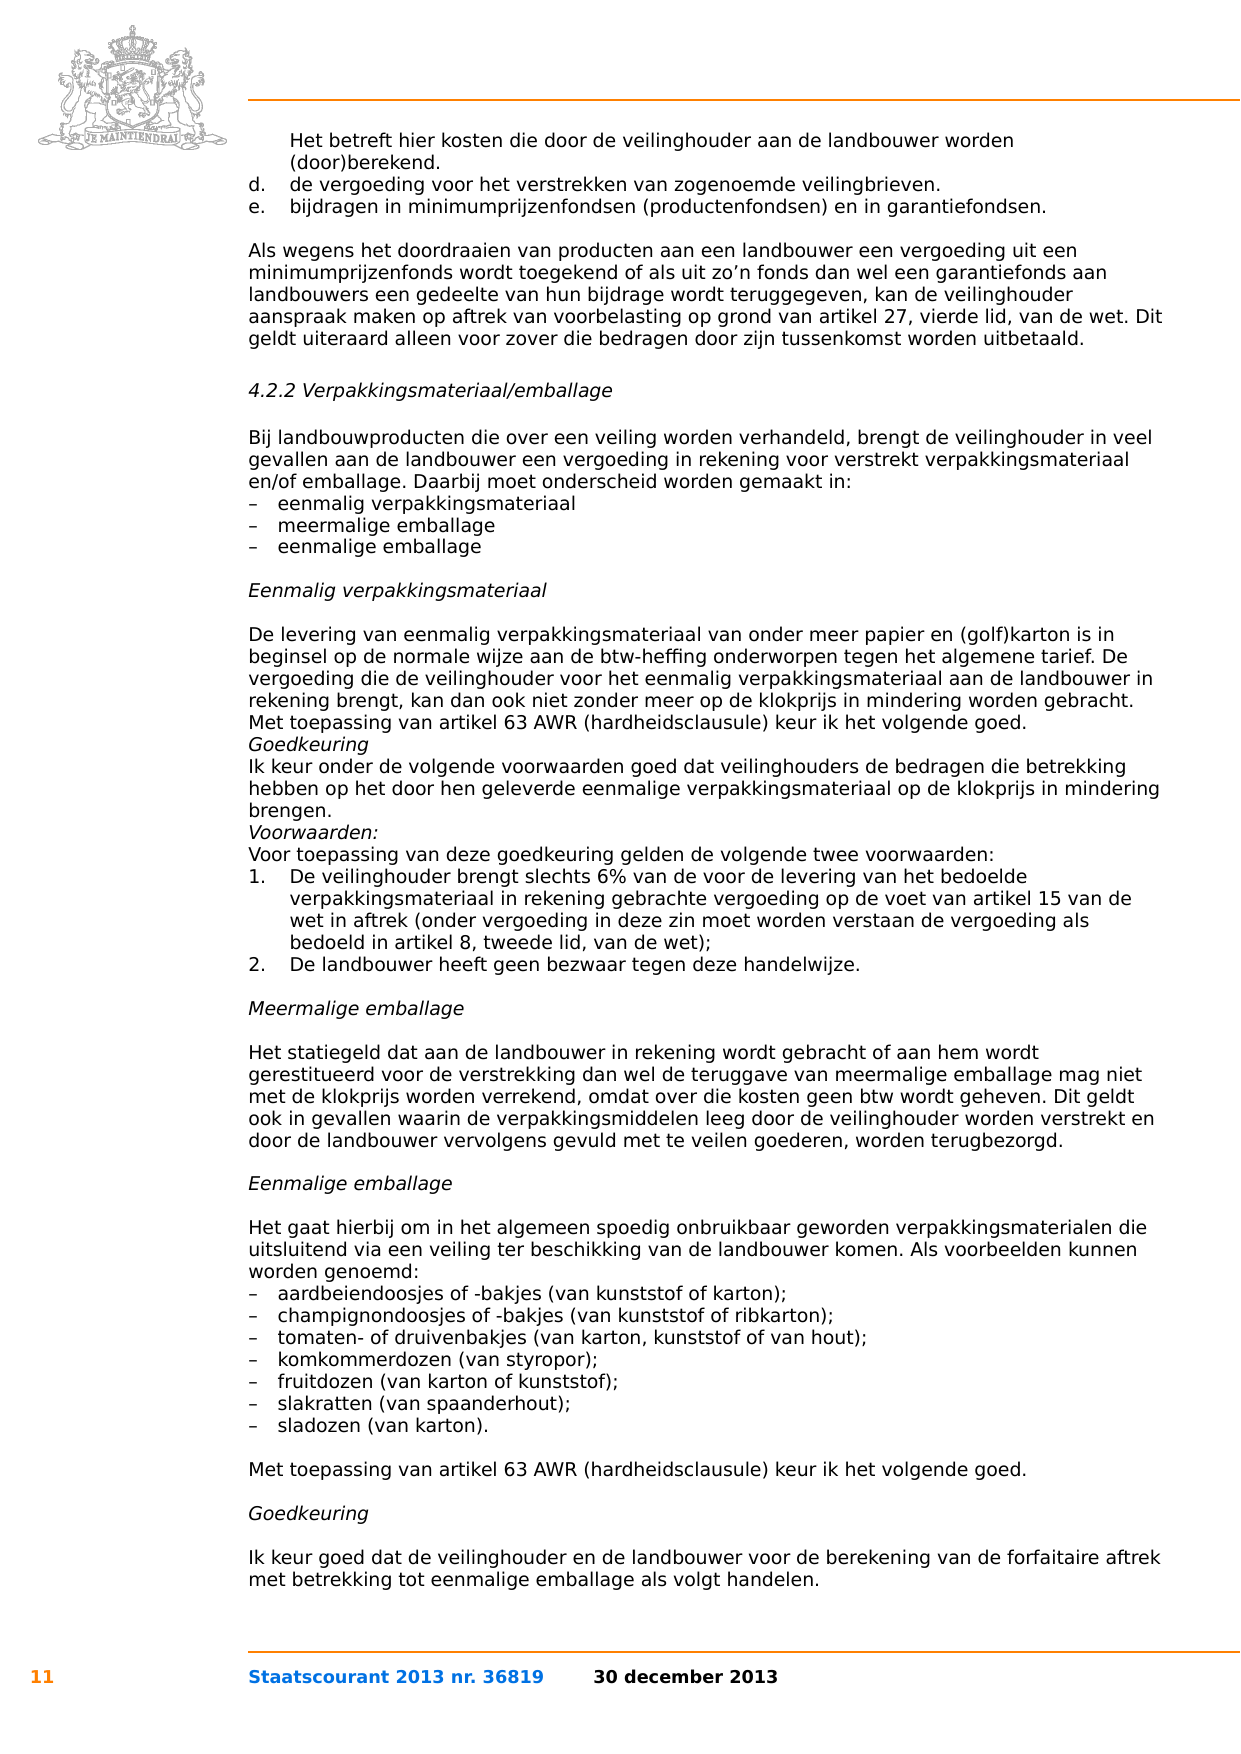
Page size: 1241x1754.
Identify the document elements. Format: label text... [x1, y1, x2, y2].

text Ik keur goed dat de veilinghouder en de landbouwer voor de berekening van de forfaitaire aftrek met betrekking tot eenmalige emballage als volgt handelen. [248, 1547, 1163, 1591]
text – aardbeiendoosjes of -bakjes (van kunststof of karton); [248, 1283, 1163, 1305]
text 1. De veilinghouder brengt slechts 6% van de voor de levering van het bedoelde verpakkingsmateriaal in rekening gebrachte vergoeding op de voet van artikel 15 van de wet in aftrek (onder vergoeding in deze zin moet worden verstaan de vergoeding als bedoeld in artikel 8, tweede lid, van de wet); [248, 866, 1163, 954]
text Het betreft hier kosten die door de veilinghouder aan de landbouwer worden (door)berekend. [289, 130, 1163, 174]
text – slakratten (van spaanderhout); [248, 1393, 1163, 1415]
text Ik keur onder de volgende voorwaarden goed dat veilinghouders de bedragen die betrekking hebben op het door hen geleverde eenmalige verpakkingsmateriaal op de klokprijs in mindering brengen. [248, 756, 1163, 822]
text – komkommerdozen (van styropor); [248, 1349, 1163, 1371]
text – champignondoosjes of -bakjes (van kunststof of ribkarton); [248, 1305, 1163, 1327]
text Goedkeuring [248, 734, 1163, 756]
text Voor toepassing van deze goedkeuring gelden de volgende twee voorwaarden: [248, 844, 1163, 866]
text Met toepassing van artikel 63 AWR (hardheidsclausule) keur ik het volgende goed. [248, 1459, 1163, 1481]
text – eenmalig verpakkingsmateriaal [248, 492, 1163, 514]
text 2. De landbouwer heeft geen bezwaar tegen deze handelwijze. [248, 954, 1163, 976]
text De levering van eenmalig verpakkingsmateriaal van onder meer papier en (golf)karton is in beginsel op de normale wijze aan de btw-heffing onderworpen tegen het algemene tarief. De vergoeding die de veilinghouder voor het eenmalig verpakkingsmateriaal aan de landbouwer in rekening brengt, kan dan ook niet zonder meer op de klokprijs in mindering worden gebracht. Met toepassing van artikel 63 AWR (hardheidsclausule) keur ik het volgende goed. [248, 624, 1163, 734]
subtitle Goedkeuring [248, 1503, 1163, 1525]
text Voorwaarden: [248, 822, 1163, 844]
text Als wegens het doordraaien van producten aan een landbouwer een vergoeding uit een minimumprijzenfonds wordt toegekend of als uit zo’n fonds dan wel een garantiefonds aan landbouwers een gedeelte van hun bijdrage wordt teruggegeven, kan de veilinghouder aanspraak maken op aftrek van voorbelasting op grond van artikel 27, vierde lid, van de wet. Dit geldt uiteraard alleen voor zover die bedragen door zijn tussenkomst worden uitbetaald. [248, 240, 1163, 349]
subtitle Meermalige emballage [248, 998, 1163, 1020]
picture [38, 25, 227, 150]
text – eenmalige emballage [248, 536, 1163, 558]
subtitle 4.2.2 Verpakkingsmateriaal/emballage [248, 379, 1163, 402]
text Het gaat hierbij om in het algemeen spoedig onbruikbaar geworden verpakkingsmaterialen die uitsluitend via een veiling ter beschikking van de landbouwer komen. Als voorbeelden kunnen worden genoemd: [248, 1217, 1163, 1283]
text d. de vergoeding voor het verstrekken van zogenoemde veilingbrieven. [248, 174, 1163, 196]
text – meermalige emballage [248, 514, 1163, 536]
text – tomaten- of druivenbakjes (van karton, kunststof of van hout); [248, 1327, 1163, 1349]
subtitle Eenmalige emballage [248, 1173, 1163, 1195]
text Het statiegeld dat aan de landbouwer in rekening wordt gebracht of aan hem wordt gerestitueerd voor de verstrekking dan wel de teruggave van meermalige emballage mag niet met de klokprijs worden verrekend, omdat over die kosten geen btw wordt geheven. Dit geldt ook in gevallen waarin de verpakkingsmiddelen leeg door de veilinghouder worden verstrekt en door de landbouwer vervolgens gevuld met te veilen goederen, worden terugbezorgd. [248, 1042, 1163, 1151]
text – sladozen (van karton). [248, 1415, 1163, 1437]
text Bij landbouwproducten die over een veiling worden verhandeld, brengt de veilinghouder in veel gevallen aan de landbouwer een vergoeding in rekening voor verstrekt verpakkingsmateriaal en/of emballage. Daarbij moet onderscheid worden gemaakt in: [248, 427, 1163, 492]
text e. bijdragen in minimumprijzenfondsen (productenfondsen) en in garantiefondsen. [248, 196, 1163, 218]
subtitle Eenmalig verpakkingsmateriaal [248, 580, 1163, 602]
text – fruitdozen (van karton of kunststof); [248, 1371, 1163, 1393]
